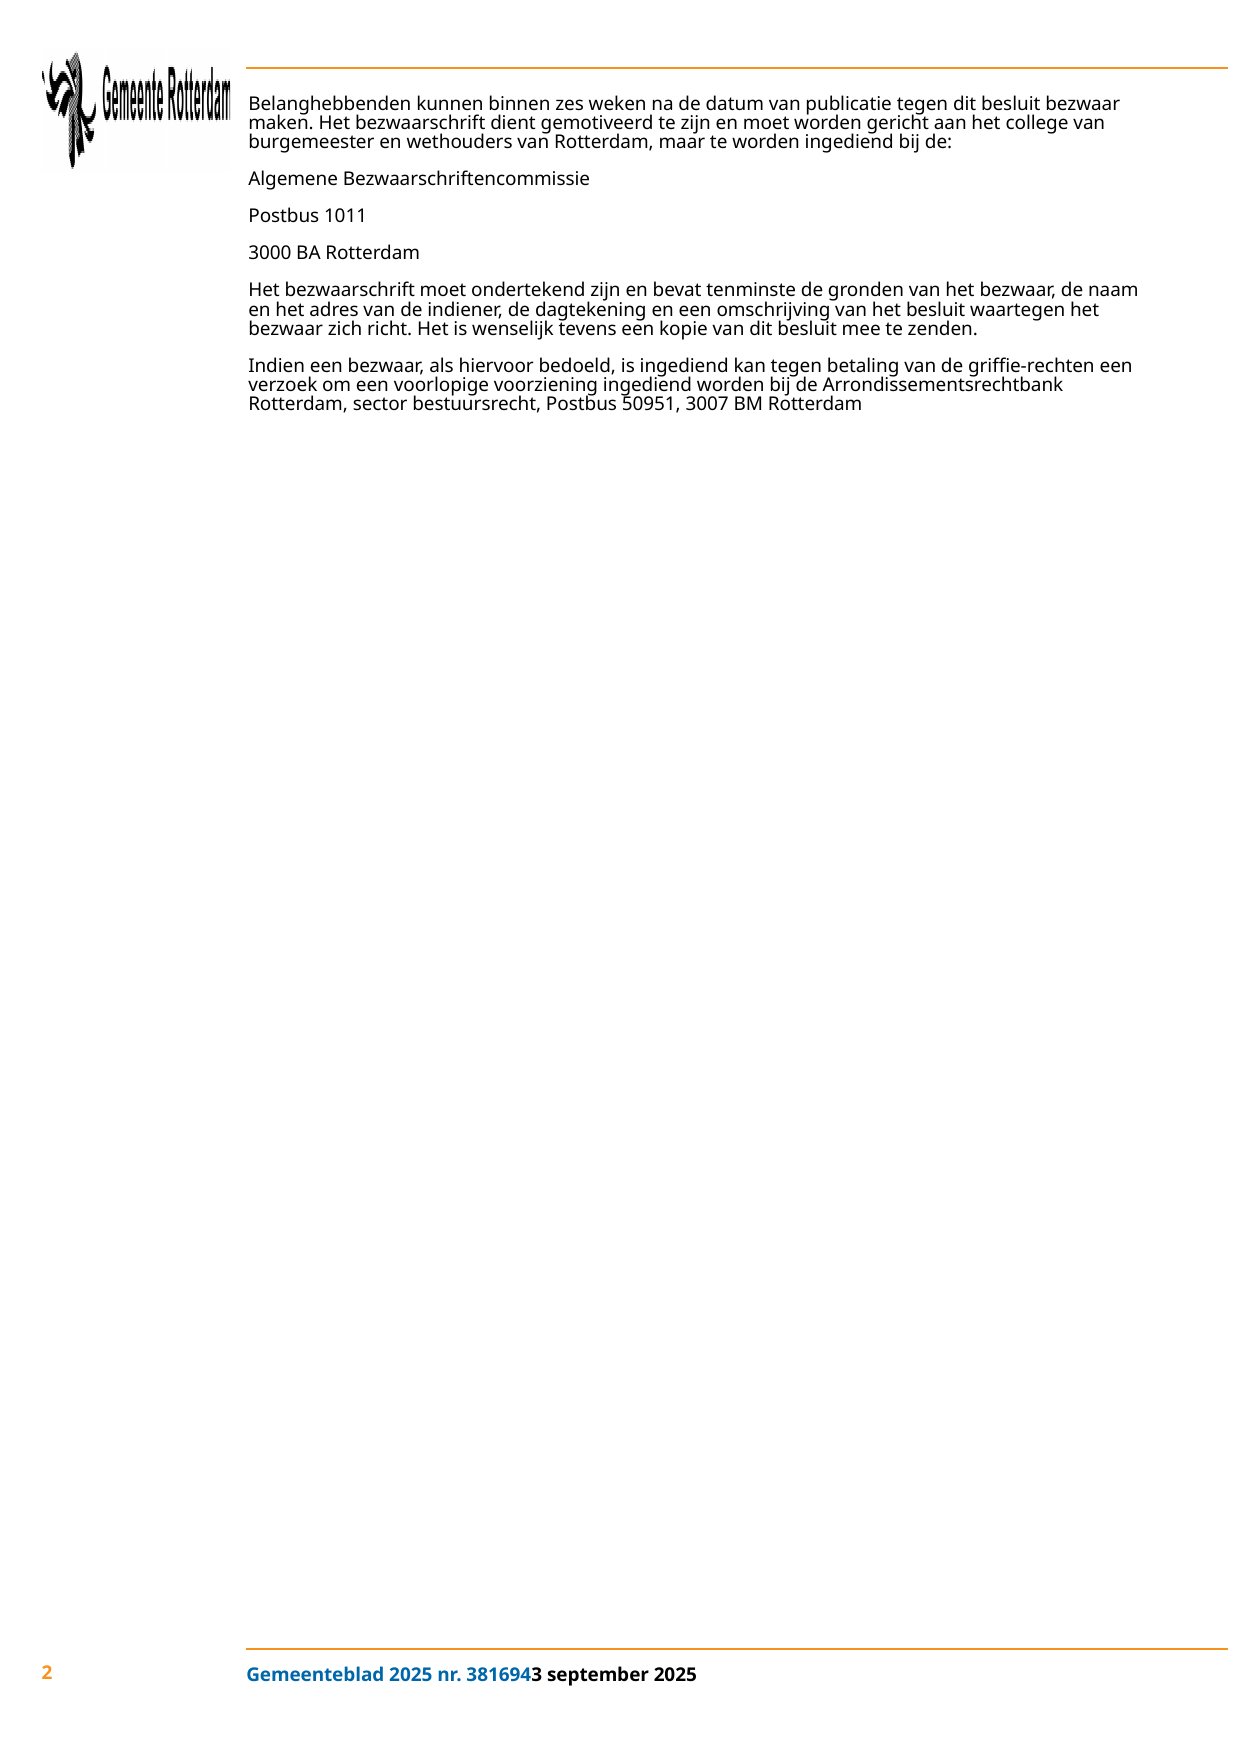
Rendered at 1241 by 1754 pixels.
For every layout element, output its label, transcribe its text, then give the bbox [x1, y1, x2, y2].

text 3000 BA Rotterdam [248, 244, 1152, 264]
picture [41, 47, 231, 172]
text Het bezwaarschrift moet ondertekend zijn en bevat tenminste de gronden van het bezwaar, de naam en het adres van de indiener, de dagtekening en een omschrijving van het besluit waartegen het bezwaar zich richt. Het is wenselijk tevens een kopie van dit besluit mee te zenden. [248, 281, 1152, 339]
text Postbus 1011 [248, 207, 1152, 227]
text Belanghebbenden kunnen binnen zes weken na de datum van publicatie tegen dit besluit bezwaar maken. Het bezwaarschrift dient gemotiveerd te zijn en moet worden gericht aan het college van burgemeester en wethouders van Rotterdam, maar te worden ingediend bij de: [248, 95, 1152, 153]
text Indien een bezwaar, als hiervoor bedoeld, is ingediend kan tegen betaling van de griffie-rechten een verzoek om een voorlopige voorziening ingediend worden bij de Arrondissementsrechtbank Rotterdam, sector bestuursrecht, Postbus 50951, 3007 BM Rotterdam [248, 357, 1152, 415]
text Algemene Bezwaarschriftencommissie [248, 170, 1152, 190]
